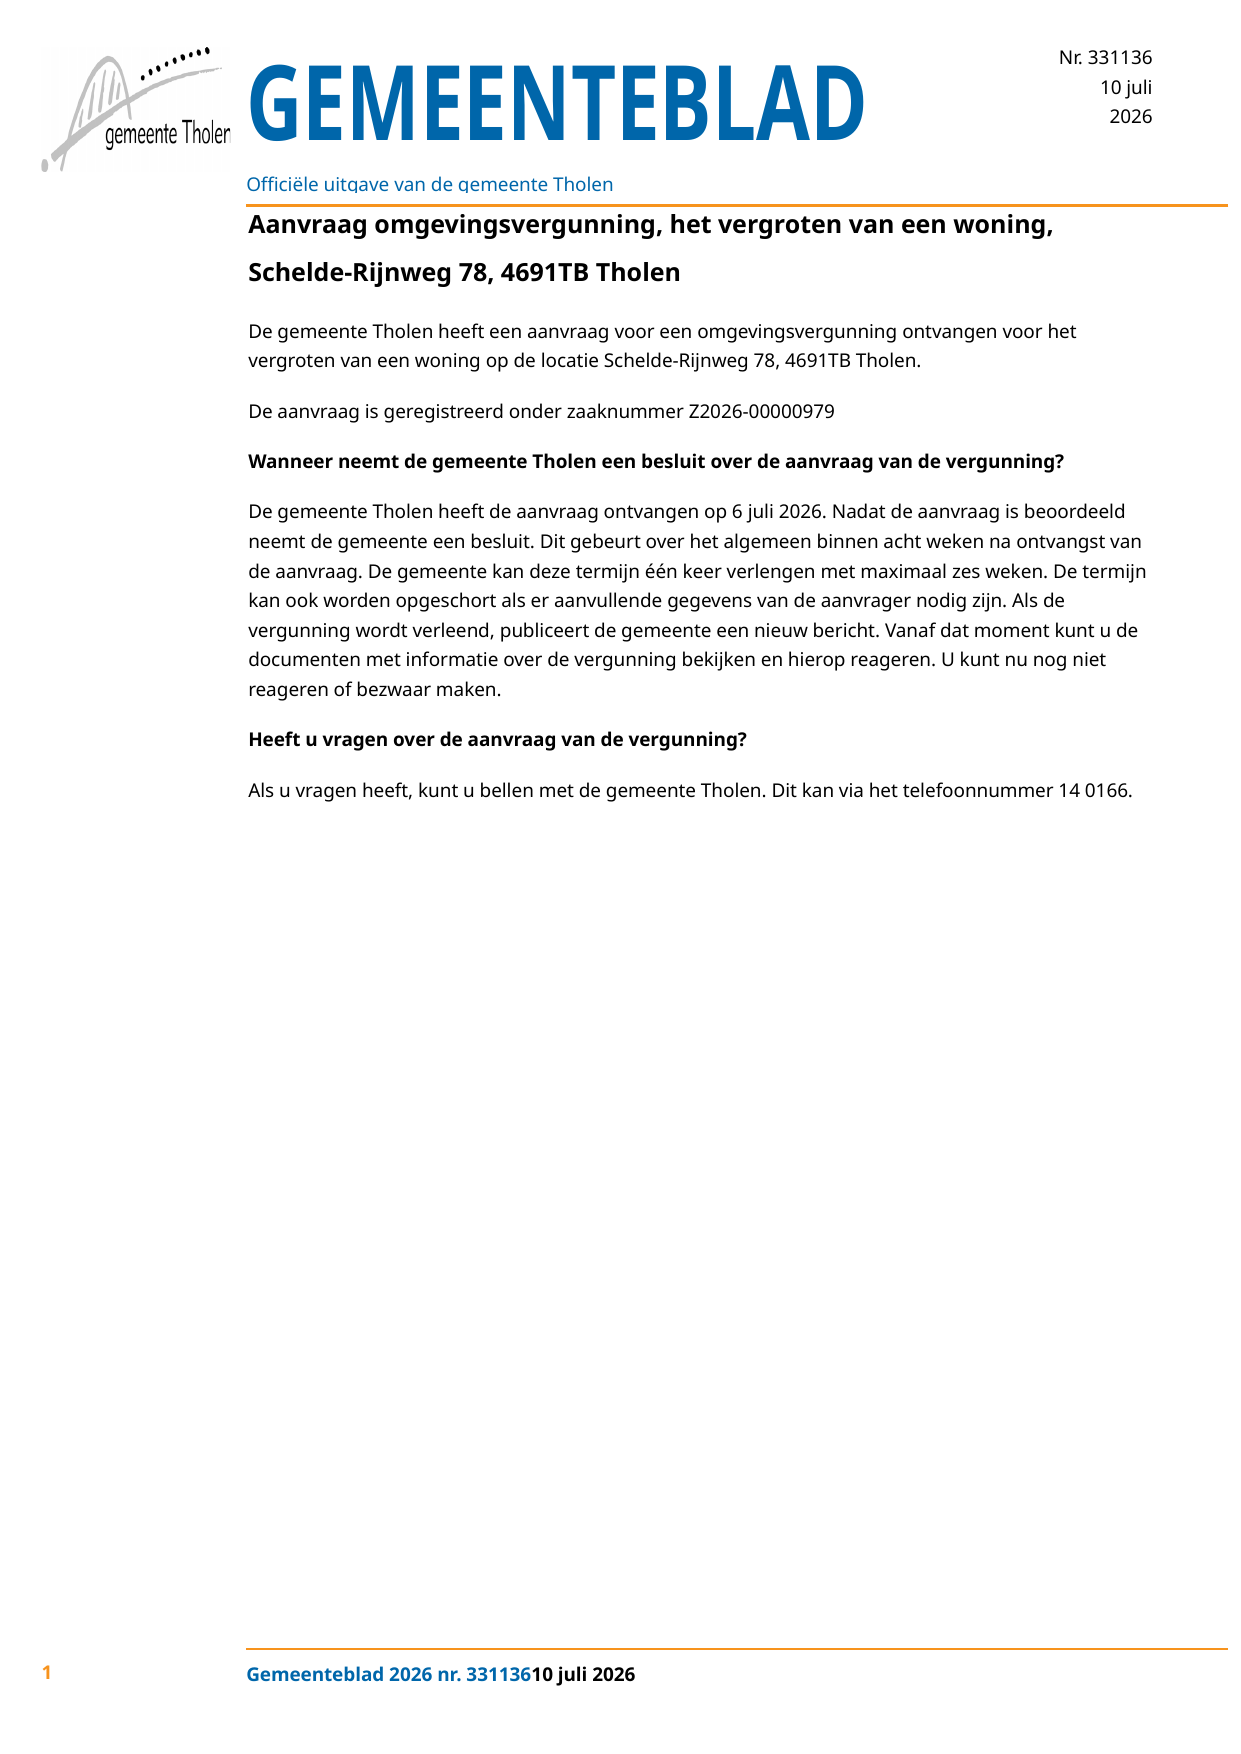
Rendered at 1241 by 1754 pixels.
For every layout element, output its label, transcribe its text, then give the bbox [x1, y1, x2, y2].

text Wanneer neemt de gemeente Tholen een besluit over de aanvraag van de vergunning? [248, 448, 1152, 474]
picture [41, 47, 231, 172]
text De gemeente Tholen heeft een aanvraag voor een omgevingsvergunning ontvangen voor het vergroten van een woning op de locatie Schelde-Rijnweg 78, 4691TB Tholen. [248, 318, 1152, 373]
text Aanvraag omgevingsvergunning, het vergroten van een woning, Schelde-Rijnweg 78, 4691TB Tholen [248, 207, 1152, 288]
text De aanvraag is geregistreerd onder zaaknummer Z2026-00000979 [248, 398, 1152, 424]
text Als u vragen heeft, kunt u bellen met de gemeente Tholen. Dit kan via het telefoonnummer 14 0166. [248, 777, 1152, 803]
text Heeft u vragen over de aanvraag van de vergunning? [248, 727, 1152, 752]
text De gemeente Tholen heeft de aanvraag ontvangen op 6 juli 2026. Nadat de aanvraag is beoordeeld neemt de gemeente een besluit. Dit gebeurt over het algemeen binnen acht weken na ontvangst van de aanvraag. De gemeente kan deze termijn één keer verlengen met maximaal zes weken. De termijn kan ook worden opgeschort als er aanvullende gegevens van de aanvrager nodig zijn. Als de vergunning wordt verleend, publiceert de gemeente een nieuw bericht. Vanaf dat moment kunt u de documenten met informatie over de vergunning bekijken en hierop reageren. U kunt nu nog niet reageren of bezwaar maken. [248, 499, 1152, 702]
